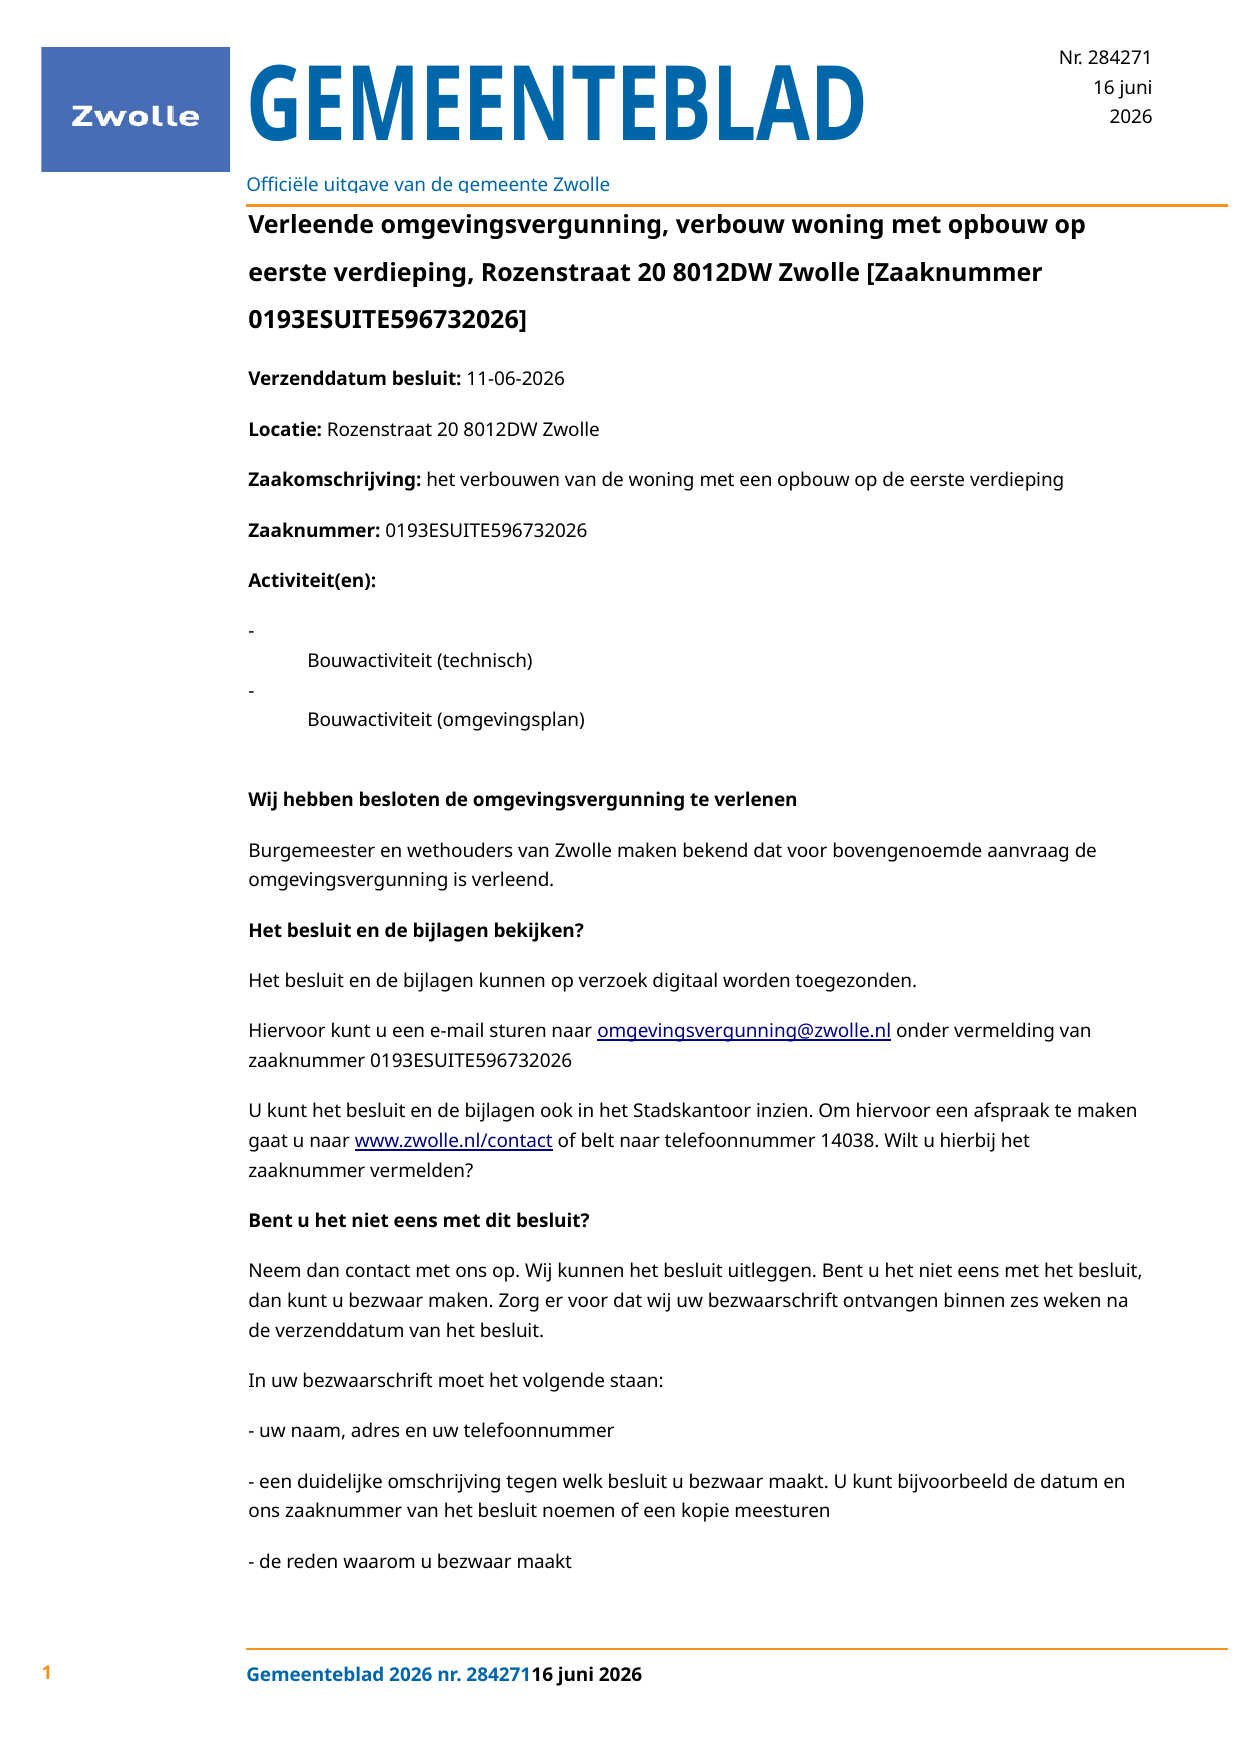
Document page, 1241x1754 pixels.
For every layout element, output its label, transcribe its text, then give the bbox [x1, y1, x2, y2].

text Zaaknummer: 0193ESUITE596732026 [248, 517, 1152, 542]
text - een duidelijke omschrijving tegen welk besluit u bezwaar maakt. U kunt bijvoorbeeld de datum en ons zaaknummer van het besluit noemen of een kopie meesturen [248, 1468, 1152, 1523]
text Zaakomschrijving: het verbouwen van de woning met een opbouw op de eerste verdieping [248, 466, 1152, 492]
text U kunt het besluit en de bijlagen ook in het Stadskantoor inzien. Om hiervoor een afspraak te maken gaat u naar www.zwolle.nl/contact of belt naar telefoonnummer 14038. Wilt u hierbij het zaaknummer vermelden? [248, 1098, 1152, 1182]
text Hiervoor kunt u een e-mail sturen naar omgevingsvergunning@zwolle.nl onder vermelding van zaaknummer 0193ESUITE596732026 [248, 1018, 1152, 1073]
text Verzenddatum besluit: 11-06-2026 [248, 366, 1152, 391]
text Verleende omgevingsvergunning, verbouw woning met opbouw op eerste verdieping, Rozenstraat 20 8012DW Zwolle [Zaaknummer 0193ESUITE596732026] [248, 207, 1152, 336]
text Het besluit en de bijlagen bekijken? [248, 917, 1152, 942]
text - uw naam, adres en uw telefoonnummer [248, 1418, 1152, 1443]
text Activiteit(en): [248, 567, 1152, 593]
list Bouwactiviteit (technisch) [248, 647, 1152, 673]
list Bouwactiviteit (omgevingsplan) [248, 706, 1152, 732]
text Neem dan contact met ons op. Wij kunnen het besluit uitleggen. Bent u het niet eens met het besluit, dan kunt u bezwaar maken. Zorg er voor dat wij uw bezwaarschrift ontvangen binnen zes weken na de verzenddatum van het besluit. [248, 1258, 1152, 1342]
text Wij hebben besloten de omgevingsvergunning te verlenen [248, 786, 1152, 812]
text Het besluit en de bijlagen kunnen op verzoek digitaal worden toegezonden. [248, 967, 1152, 993]
text - de reden waarom u bezwaar maakt [248, 1548, 1152, 1574]
text Locatie: Rozenstraat 20 8012DW Zwolle [248, 416, 1152, 442]
text In uw bezwaarschrift moet het volgende staan: [248, 1367, 1152, 1393]
text Bent u het niet eens met dit besluit? [248, 1207, 1152, 1233]
picture [41, 47, 231, 172]
text Burgemeester en wethouders van Zwolle maken bekend dat voor bovengenoemde aanvraag de omgevingsvergunning is verleend. [248, 837, 1152, 892]
